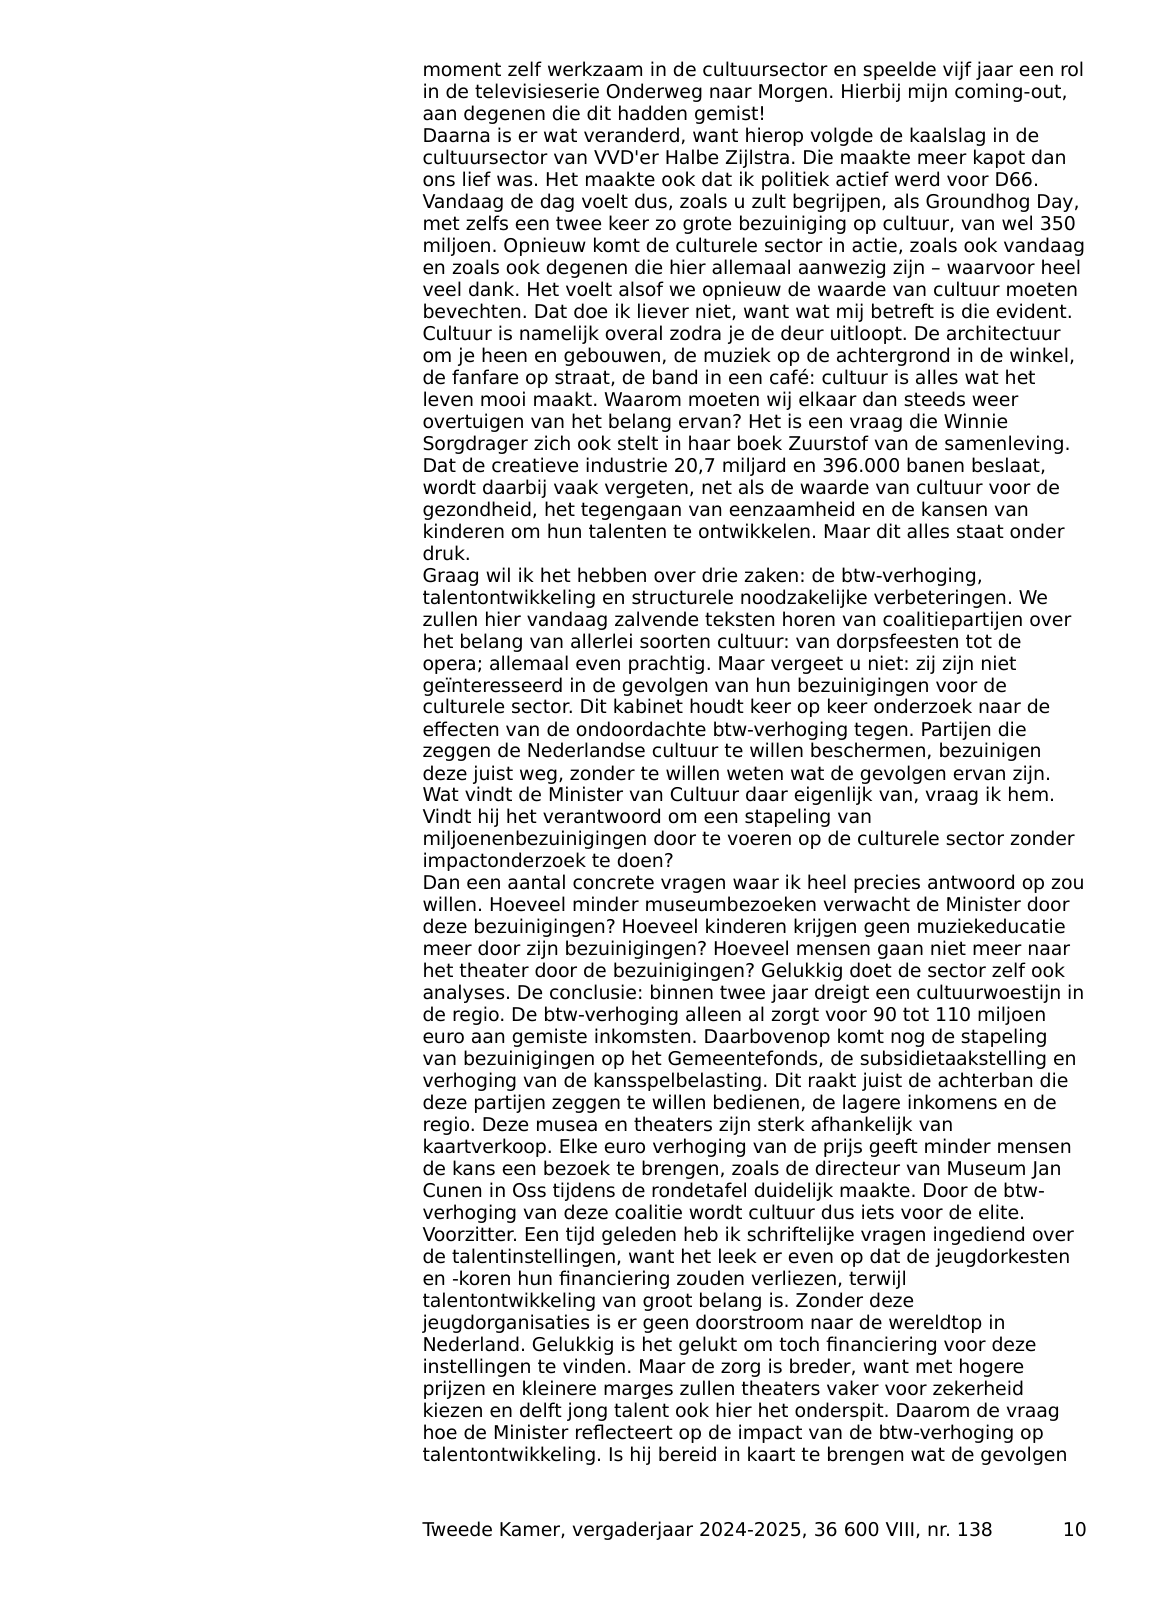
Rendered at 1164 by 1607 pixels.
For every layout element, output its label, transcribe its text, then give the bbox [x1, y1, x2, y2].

text Daarna is er wat veranderd, want hierop volgde de kaalslag in de cultuursector van VVD'er Halbe Zijlstra. Die maakte meer kapot dan ons lief was. Het maakte ook dat ik politiek actief werd voor D66. Vandaag de dag voelt dus, zoals u zult begrijpen, als Groundhog Day, met zelfs een twee keer zo grote bezuiniging op cultuur, van wel 350 miljoen. Opnieuw komt de culturele sector in actie, zoals ook vandaag en zoals ook degenen die hier allemaal aanwezig zijn – waarvoor heel veel dank. Het voelt alsof we opnieuw de waarde van cultuur moeten bevechten. Dat doe ik liever niet, want wat mij betreft is die evident. Cultuur is namelijk overal zodra je de deur uitloopt. De architectuur om je heen en gebouwen, de muziek op de achtergrond in de winkel, de fanfare op straat, de band in een café: cultuur is alles wat het leven mooi maakt. Waarom moeten wij elkaar dan steeds weer overtuigen van het belang ervan? Het is een vraag die Winnie Sorgdrager zich ook stelt in haar boek Zuurstof van de samenleving. Dat de creatieve industrie 20,7 miljard en 396.000 banen beslaat, wordt daarbij vaak vergeten, net als de waarde van cultuur voor de gezondheid, het tegengaan van eenzaamheid en de kansen van kinderen om hun talenten te ontwikkelen. Maar dit alles staat onder druk. [422, 125, 1087, 564]
text Dan een aantal concrete vragen waar ik heel precies antwoord op zou willen. Hoeveel minder museumbezoeken verwacht de Minister door deze bezuinigingen? Hoeveel kinderen krijgen geen muziekeducatie meer door zijn bezuinigingen? Hoeveel mensen gaan niet meer naar het theater door de bezuinigingen? Gelukkig doet de sector zelf ook analyses. De conclusie: binnen twee jaar dreigt een cultuurwoestijn in de regio. De btw-verhoging alleen al zorgt voor 90 tot 110 miljoen euro aan gemiste inkomsten. Daarbovenop komt nog de stapeling van bezuinigingen op het Gemeentefonds, de subsidietaakstelling en verhoging van de kansspelbelasting. Dit raakt juist de achterban die deze partijen zeggen te willen bedienen, de lagere inkomens en de regio. Deze musea en theaters zijn sterk afhankelijk van kaartverkoop. Elke euro verhoging van de prijs geeft minder mensen de kans een bezoek te brengen, zoals de directeur van Museum Jan Cunen in Oss tijdens de rondetafel duidelijk maakte. Door de btw-verhoging van deze coalitie wordt cultuur dus iets voor de elite. [422, 872, 1087, 1224]
text Voorzitter. Een tijd geleden heb ik schriftelijke vragen ingediend over de talentinstellingen, want het leek er even op dat de jeugdorkesten en -koren hun financiering zouden verliezen, terwijl talentontwikkeling van groot belang is. Zonder deze jeugdorganisaties is er geen doorstroom naar de wereldtop in Nederland. Gelukkig is het gelukt om toch financiering voor deze instellingen te vinden. Maar de zorg is breder, want met hogere prijzen en kleinere marges zullen theaters vaker voor zekerheid kiezen en delft jong talent ook hier het onderspit. Daarom de vraag hoe de Minister reflecteert op de impact van de btw-verhoging op talentontwikkeling. Is hij bereid in kaart te brengen wat de gevolgen [422, 1224, 1087, 1466]
text moment zelf werkzaam in de cultuursector en speelde vijf jaar een rol in de televisieserie Onderweg naar Morgen. Hierbij mijn coming-out, aan degenen die dit hadden gemist! [422, 59, 1087, 125]
text Graag wil ik het hebben over drie zaken: de btw-verhoging, talentontwikkeling en structurele noodzakelijke verbeteringen. We zullen hier vandaag zalvende teksten horen van coalitiepartijen over het belang van allerlei soorten cultuur: van dorpsfeesten tot de opera; allemaal even prachtig. Maar vergeet u niet: zij zijn niet geïnteresseerd in de gevolgen van hun bezuinigingen voor de culturele sector. Dit kabinet houdt keer op keer onderzoek naar de effecten van de ondoordachte btw-verhoging tegen. Partijen die zeggen de Nederlandse cultuur te willen beschermen, bezuinigen deze juist weg, zonder te willen weten wat de gevolgen ervan zijn. Wat vindt de Minister van Cultuur daar eigenlijk van, vraag ik hem. Vindt hij het verantwoord om een stapeling van miljoenenbezuinigingen door te voeren op de culturele sector zonder impactonderzoek te doen? [422, 564, 1087, 872]
